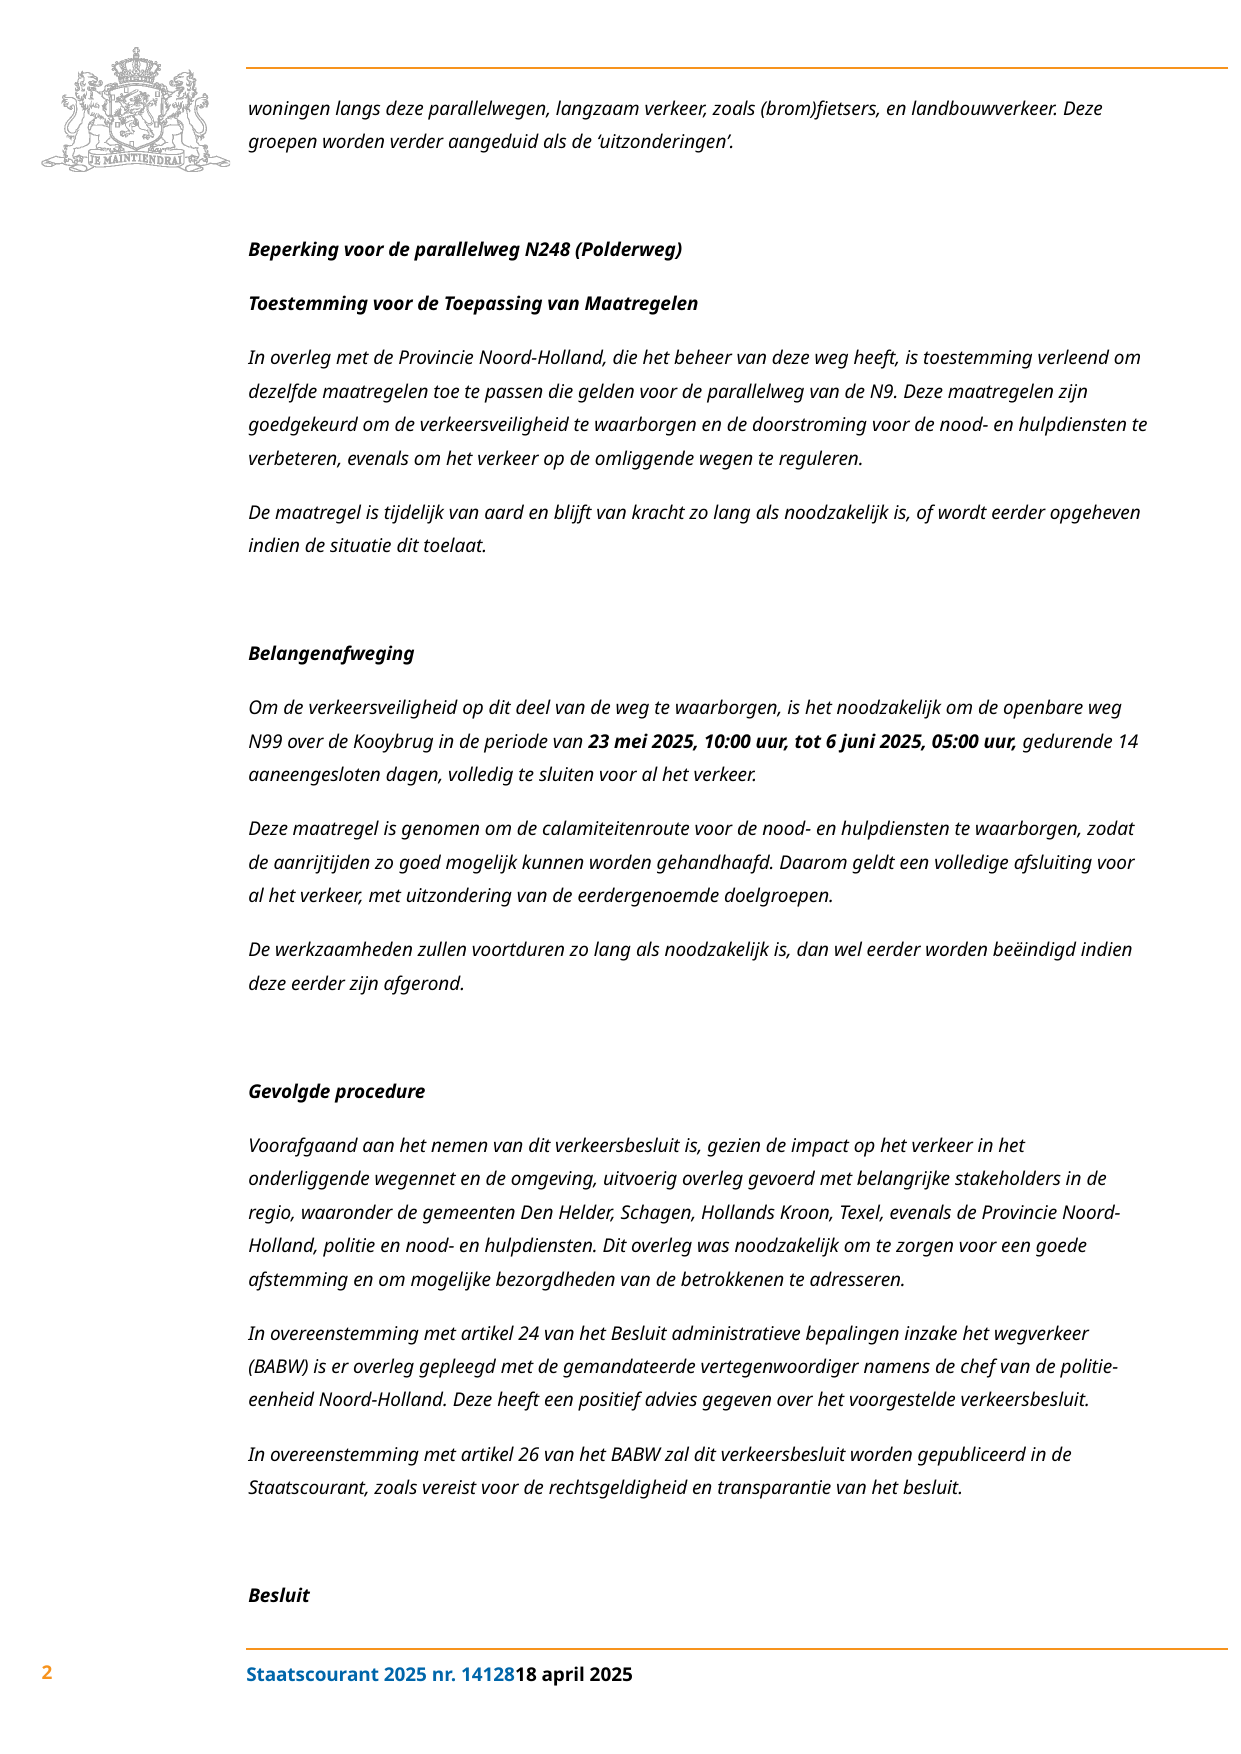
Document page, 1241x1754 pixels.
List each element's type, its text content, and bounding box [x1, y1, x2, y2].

text In overeenstemming met artikel 26 van het BABW zal dit verkeersbesluit worden gepubliceerd in de Staatscourant, zoals vereist voor de rechtsgeldigheid en transparantie van het besluit. [248, 1441, 1152, 1500]
text Belangenafweging [248, 640, 1152, 666]
text In overeenstemming met artikel 24 van het Besluit administratieve bepalingen inzake het wegverkeer (BABW) is er overleg gepleegd met de gemandateerde vertegenwoordiger namens de chef van de politie-eenheid Noord-Holland. Deze heeft een positief advies gegeven over het voorgestelde verkeersbesluit. [248, 1320, 1152, 1412]
picture [41, 47, 231, 172]
text Deze maatregel is genomen om de calamiteitenroute voor de nood- en hulpdiensten te waarborgen, zodat de aanrijtijden zo goed mogelijk kunnen worden gehandhaafd. Daarom geldt een volledige afsluiting voor al het verkeer, met uitzondering van de eerdergenoemde doelgroepen. [248, 815, 1152, 908]
text De maatregel is tijdelijk van aard en blijft van kracht zo lang als noodzakelijk is, of wordt eerder opgeheven indien de situatie dit toelaat. [248, 499, 1152, 558]
text De werkzaamheden zullen voortduren zo lang als noodzakelijk is, dan wel eerder worden beëindigd indien deze eerder zijn afgerond. [248, 936, 1152, 996]
text Beperking voor de parallelweg N248 (Polderweg) [248, 236, 1152, 262]
text Om de verkeersveiligheid op dit deel van de weg te waarborgen, is het noodzakelijk om de openbare weg N99 over de Kooybrug in de periode van 23 mei 2025, 10:00 uur, tot 6 juni 2025, 05:00 uur, gedurende 14 aaneengesloten dagen, volledig te sluiten voor al het verkeer. [248, 694, 1152, 787]
text Gevolgde procedure [248, 1078, 1152, 1104]
text Toestemming voor de Toepassing van Maatregelen [248, 290, 1152, 316]
text In overleg met de Provincie Noord-Holland, die het beheer van deze weg heeft, is toestemming verleend om dezelfde maatregelen toe te passen die gelden voor de parallelweg van de N9. Deze maatregelen zijn goedgekeurd om de verkeersveiligheid te waarborgen en de doorstroming voor de nood- en hulpdiensten te verbeteren, evenals om het verkeer op de omliggende wegen te reguleren. [248, 344, 1152, 471]
text Voorafgaand aan het nemen van dit verkeersbesluit is, gezien de impact op het verkeer in het onderliggende wegennet en de omgeving, uitvoerig overleg gevoerd met belangrijke stakeholders in de regio, waaronder de gemeenten Den Helder, Schagen, Hollands Kroon, Texel, evenals de Provincie Noord-Holland, politie en nood- en hulpdiensten. Dit overleg was noodzakelijk om te zorgen voor een goede afstemming en om mogelijke bezorgdheden van de betrokkenen te adresseren. [248, 1132, 1152, 1291]
text Besluit [248, 1582, 1152, 1608]
text woningen langs deze parallelwegen, langzaam verkeer, zoals (brom)fietsers, en landbouwverkeer. Deze groepen worden verder aangeduid als de ‘uitzonderingen’. [248, 95, 1152, 154]
